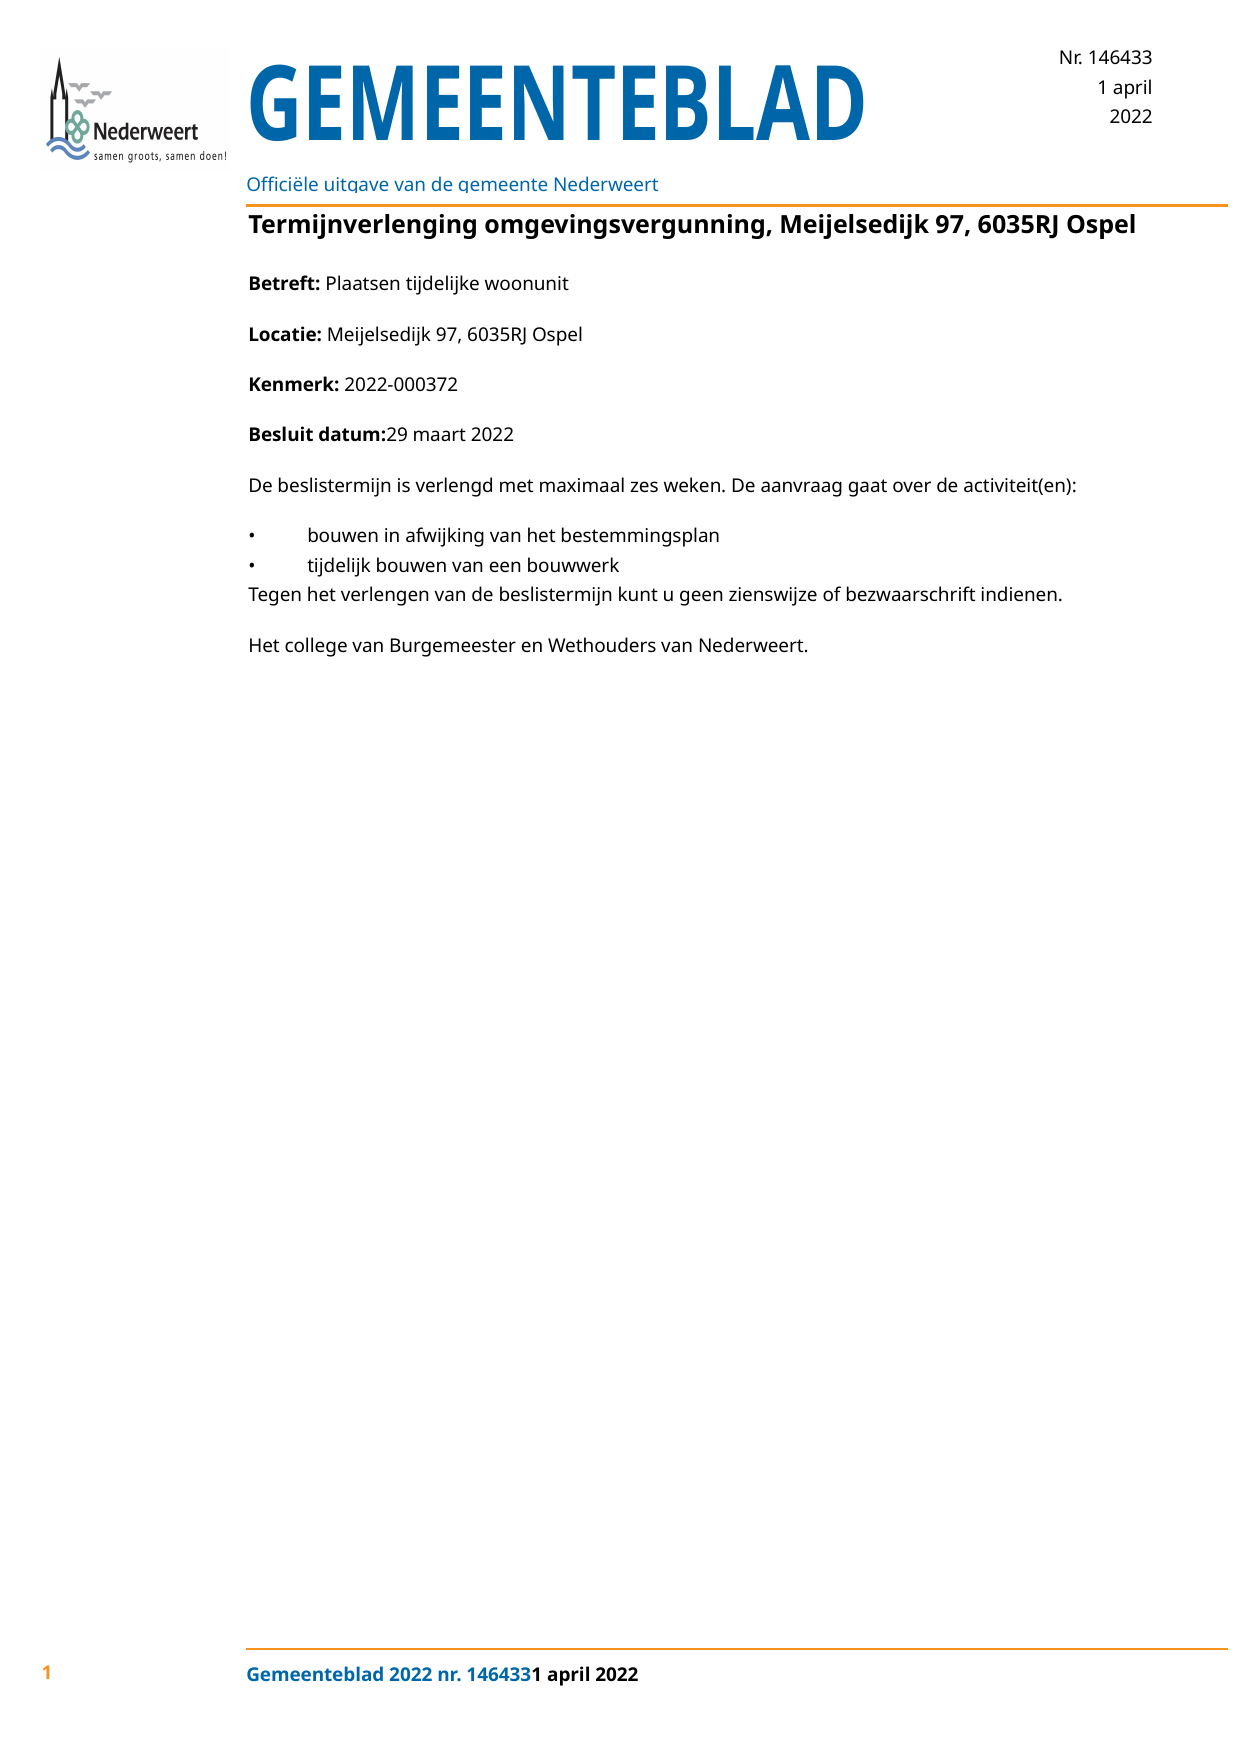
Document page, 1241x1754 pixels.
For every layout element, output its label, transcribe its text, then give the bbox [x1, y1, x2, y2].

text Tegen het verlengen van de beslistermijn kunt u geen zienswijze of bezwaarschrift indienen. [248, 582, 1152, 607]
text De beslistermijn is verlengd met maximaal zes weken. De aanvraag gaat over de activiteit(en): [248, 472, 1152, 498]
text Kenmerk: 2022-000372 [248, 371, 1152, 397]
text Locatie: Meijelsedijk 97, 6035RJ Ospel [248, 321, 1152, 346]
text Besluit datum:29 maart 2022 [248, 422, 1152, 447]
list tijdelijk bouwen van een bouwwerk [248, 552, 1152, 578]
text Betreft: Plaatsen tijdelijke woonunit [248, 270, 1152, 296]
text Het college van Burgemeester en Wethouders van Nederweert. [248, 632, 1152, 658]
text Termijnverlenging omgevingsvergunning, Meijelsedijk 97, 6035RJ Ospel [248, 207, 1152, 241]
picture [41, 47, 231, 172]
list bouwen in afwijking van het bestemmingsplan [248, 522, 1152, 548]
